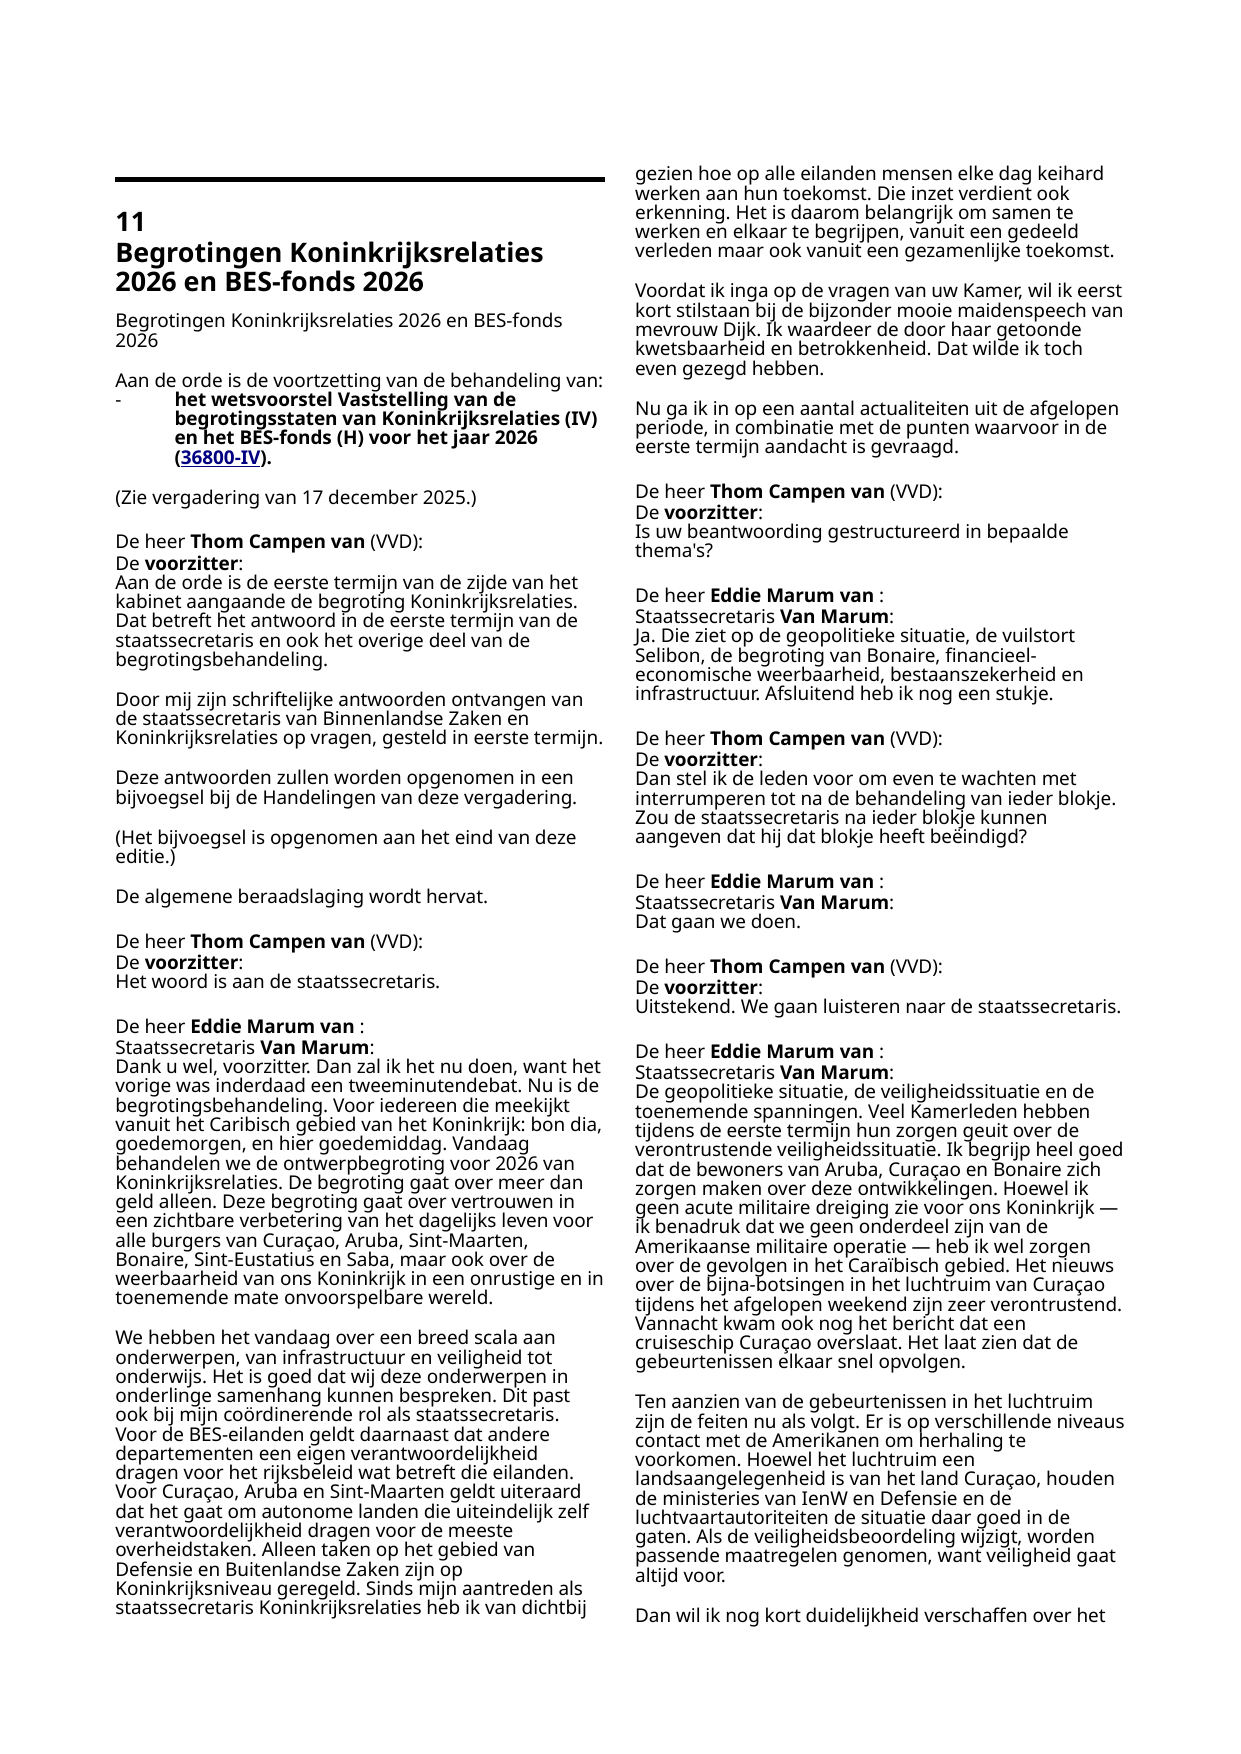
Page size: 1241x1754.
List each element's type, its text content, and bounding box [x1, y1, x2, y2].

text De voorzitter: [635, 504, 1125, 523]
text Staatssecretaris Van Marum: [115, 1039, 605, 1058]
text De heer Thom Campen van (VVD): [635, 953, 1125, 979]
text Dat gaan we doen. [635, 913, 1125, 933]
text De heer Eddie Marum van : [115, 1013, 605, 1039]
text Staatssecretaris Van Marum: [635, 608, 1125, 627]
text De heer Thom Campen van (VVD): [635, 478, 1125, 504]
text Door mij zijn schriftelijke antwoorden ontvangen van de staatssecretaris van Binnenlandse Zaken en Koninkrijksrelaties op vragen, gesteld in eerste termijn. [115, 691, 605, 749]
text (Zie vergadering van 17 december 2025.) [115, 489, 605, 508]
text De algemene beraadslaging wordt hervat. [115, 888, 605, 907]
text De heer Thom Campen van (VVD): [115, 529, 605, 554]
text Is uw beantwoording gestructureerd in bepaalde thema's? [635, 523, 1125, 562]
text Uitstekend. We gaan luisteren naar de staatssecretaris. [635, 998, 1125, 1018]
text Voordat ik inga op de vragen van uw Kamer, wil ik eerst kort stilstaan bij de bijzonder mooie maidenspeech van mevrouw Dijk. Ik waardeer de door haar getoonde kwetsbaarheid en betrokkenheid. Dat wilde ik toch even gezegd hebben. [635, 282, 1125, 379]
text Dan stel ik de leden voor om even te wachten met interrumperen tot na de behandeling van ieder blokje. Zou de staatssecretaris na ieder blokje kunnen aangeven dat hij dat blokje heeft beëindigd? [635, 770, 1125, 847]
text De heer Thom Campen van (VVD): [635, 725, 1125, 751]
text Het woord is aan de staatssecretaris. [115, 973, 605, 992]
text De voorzitter: [635, 751, 1125, 770]
text Dan wil ik nog kort duidelijkheid verschaffen over het [635, 1607, 1125, 1626]
text De heer Eddie Marum van : [635, 868, 1125, 894]
text Aan de orde is de eerste termijn van de zijde van het kabinet aangaande de begroting Koninkrijksrelaties. Dat betreft het antwoord in de eerste termijn van de staatssecretaris en ook het overige deel van de begrotingsbehandeling. [115, 574, 605, 670]
list het wetsvoorstel Vaststelling van de begrotingsstaten van Koninkrijksrelaties (IV) en het BES-fonds (H) voor het jaar 2026 (36800-IV). [115, 391, 605, 468]
text gezien hoe op alle eilanden mensen elke dag keihard werken aan hun toekomst. Die inzet verdient ook erkenning. Het is daarom belangrijk om samen te werken en elkaar te begrijpen, vanuit een gedeeld verleden maar ook vanuit een gezamenlijke toekomst. [635, 165, 1125, 262]
text De heer Eddie Marum van : [635, 1038, 1125, 1064]
text Staatssecretaris Van Marum: [635, 894, 1125, 913]
text De voorzitter: [115, 954, 605, 973]
text De heer Eddie Marum van : [635, 582, 1125, 608]
text Deze antwoorden zullen worden opgenomen in een bijvoegsel bij de Handelingen van deze vergadering. [115, 769, 605, 808]
text De heer Thom Campen van (VVD): [115, 928, 605, 954]
text De geopolitieke situatie, de veiligheidssituatie en de toenemende spanningen. Veel Kamerleden hebben tijdens de eerste termijn hun zorgen geuit over de verontrustende veiligheidssituatie. Ik begrijp heel goed dat de bewoners van Aruba, Curaçao en Bonaire zich zorgen maken over deze ontwikkelingen. Hoewel ik geen acute militaire dreiging zie voor ons Koninkrijk — ik benadruk dat we geen onderdeel zijn van de Amerikaanse militaire operatie — heb ik wel zorgen over de gevolgen in het Caraïbisch gebied. Het nieuws over de bijna-botsingen in het luchtruim van Curaçao tijdens het afgelopen weekend zijn zeer verontrustend. Vannacht kwam ook nog het bericht dat een cruiseschip Curaçao overslaat. Het laat zien dat de gebeurtenissen elkaar snel opvolgen. [635, 1083, 1125, 1373]
text Aan de orde is de voortzetting van de behandeling van: [115, 372, 605, 391]
text Ja. Die ziet op de geopolitieke situatie, de vuilstort Selibon, de begroting van Bonaire, financieel-economische weerbaarheid, bestaanszekerheid en infrastructuur. Afsluitend heb ik nog een stukje. [635, 627, 1125, 704]
text 11 [115, 203, 605, 239]
text (Het bijvoegsel is opgenomen aan het eind van deze editie.) [115, 829, 605, 867]
text De voorzitter: [635, 979, 1125, 998]
text Nu ga ik in op een aantal actualiteiten uit de afgelopen periode, in combinatie met de punten waarvoor in de eerste termijn aandacht is gevraagd. [635, 399, 1125, 457]
text Staatssecretaris Van Marum: [635, 1064, 1125, 1083]
text Begrotingen Koninkrijksrelaties 2026 en BES-fonds 2026 [115, 239, 605, 312]
text Begrotingen Koninkrijksrelaties 2026 en BES-fonds 2026 [115, 312, 605, 351]
text Ten aanzien van de gebeurtenissen in het luchtruim zijn de feiten nu als volgt. Er is op verschillende niveaus contact met de Amerikanen om herhaling te voorkomen. Hoewel het luchtruim een landsaangelegenheid is van het land Curaçao, houden de ministeries van IenW en Defensie en de luchtvaartautoriteiten de situatie daar goed in de gaten. Als de veiligheidsbeoordeling wijzigt, worden passende maatregelen genomen, want veiligheid gaat altijd voor. [635, 1393, 1125, 1586]
text We hebben het vandaag over een breed scala aan onderwerpen, van infrastructuur en veiligheid tot onderwijs. Het is goed dat wij deze onderwerpen in onderlinge samenhang kunnen bespreken. Dit past ook bij mijn coördinerende rol als staatssecretaris. Voor de BES-eilanden geldt daarnaast dat andere departementen een eigen verantwoordelijkheid dragen voor het rijksbeleid wat betreft die eilanden. Voor Curaçao, Aruba en Sint-Maarten geldt uiteraard dat het gaat om autonome landen die uiteindelijk zelf verantwoordelijkheid dragen voor de meeste overheidstaken. Alleen taken op het gebied van Defensie en Buitenlandse Zaken zijn op Koninkrijksniveau geregeld. Sinds mijn aantreden als staatssecretaris Koninkrijksrelaties heb ik van dichtbij [115, 1329, 605, 1618]
text Dank u wel, voorzitter. Dan zal ik het nu doen, want het vorige was inderdaad een tweeminutendebat. Nu is de begrotingsbehandeling. Voor iedereen die meekijkt vanuit het Caribisch gebied van het Koninkrijk: bon dia, goedemorgen, en hier goedemiddag. Vandaag behandelen we de ontwerpbegroting voor 2026 van Koninkrijksrelaties. De begroting gaat over meer dan geld alleen. Deze begroting gaat over vertrouwen in een zichtbare verbetering van het dagelijks leven voor alle burgers van Curaçao, Aruba, Sint-Maarten, Bonaire, Sint-Eustatius en Saba, maar ook over de weerbaarheid van ons Koninkrijk in een onrustige en in toenemende mate onvoorspelbare wereld. [115, 1058, 605, 1309]
text De voorzitter: [115, 554, 605, 574]
